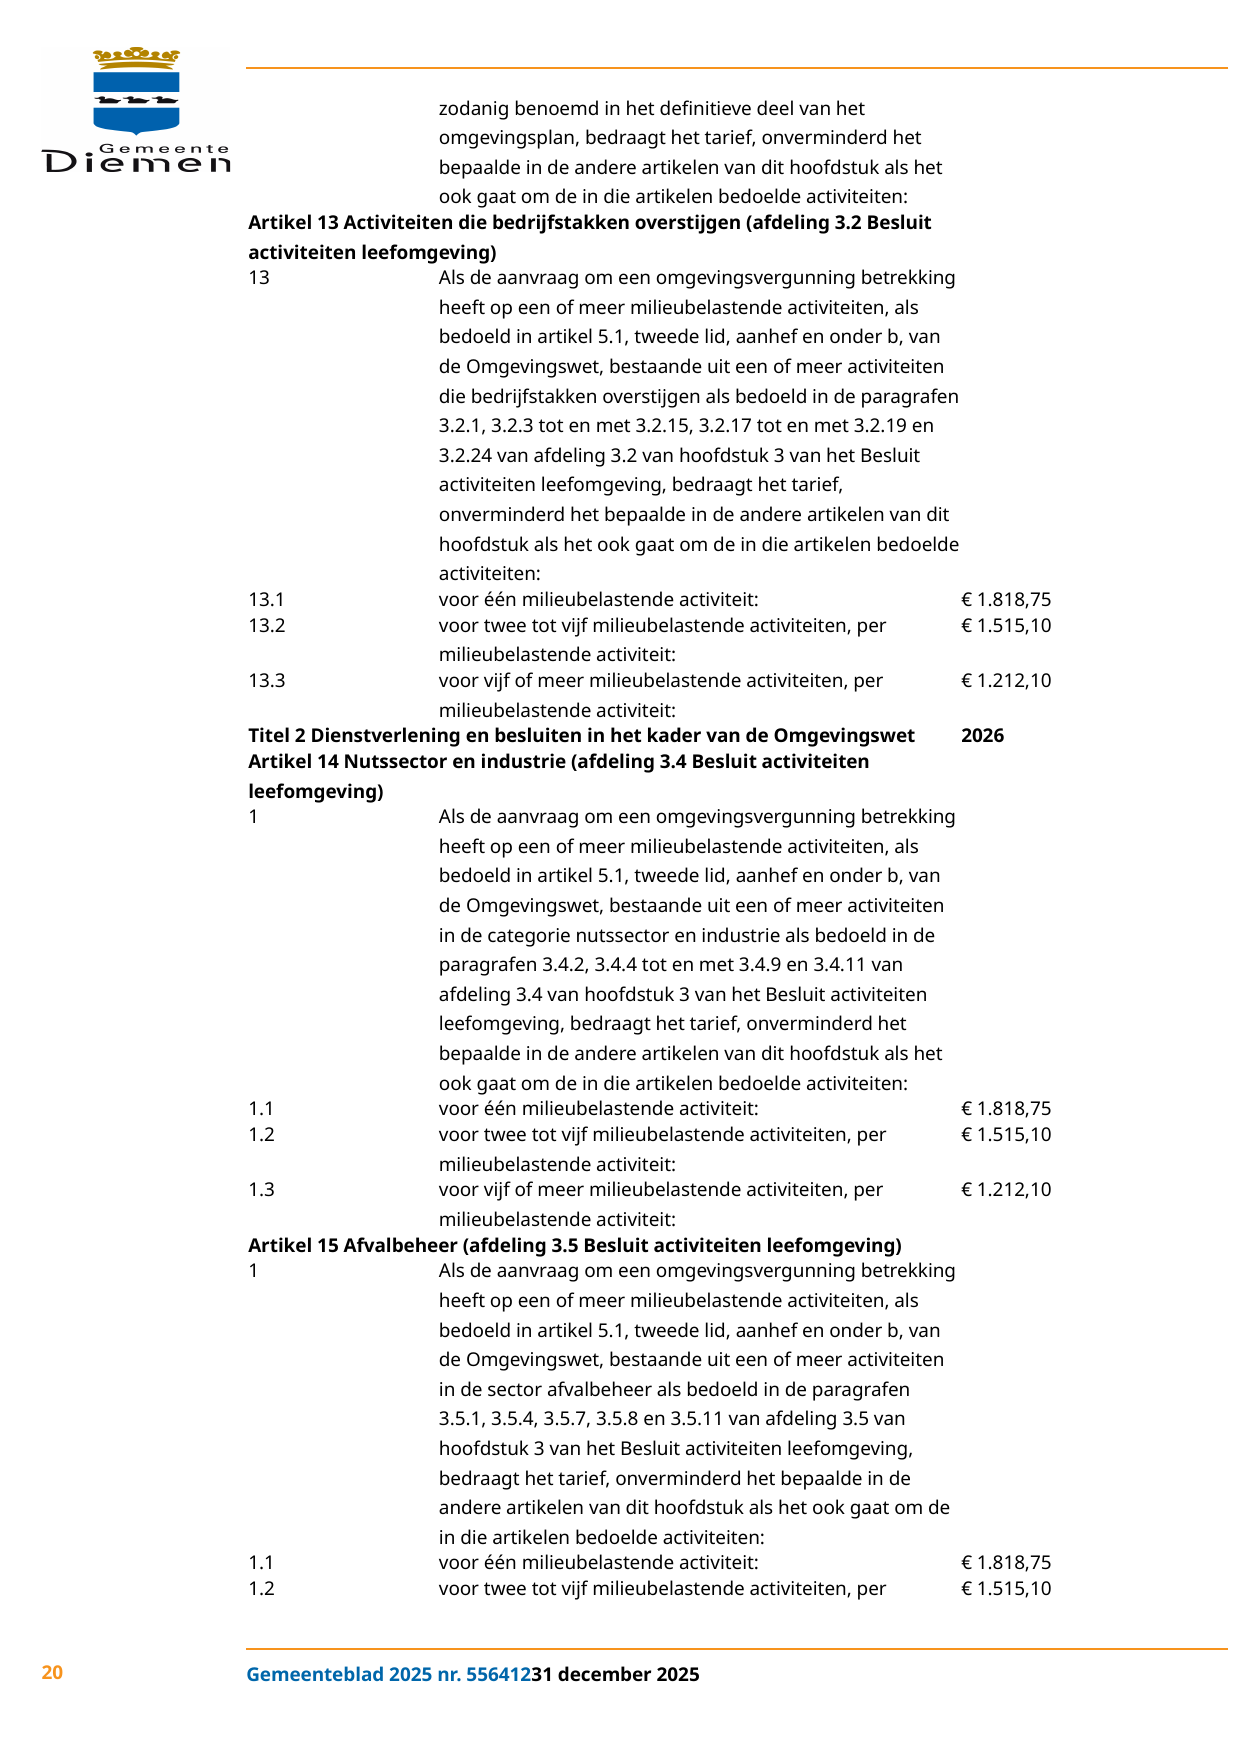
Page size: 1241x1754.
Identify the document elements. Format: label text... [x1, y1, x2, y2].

table_cell [961, 209, 1152, 264]
table_cell voor vijf of meer milieubelastende activiteiten, per milieubelastende activiteit: [439, 1177, 961, 1232]
table_cell [961, 1258, 1152, 1549]
table_cell 2026 [961, 723, 1152, 748]
table_cell Titel 2 Dienstverlening en besluiten in het kader van de Omgevingswet [248, 723, 961, 748]
table_cell voor twee tot vijf milieubelastende activiteiten, per milieubelastende activiteit: [439, 612, 961, 667]
table_cell Als de aanvraag om een omgevingsvergunning betrekking heeft op een of meer milieubelastende activiteiten, als bedoeld in artikel 5.1, tweede lid, aanhef en onder b, van de Omgevingswet, bestaande uit een of meer activiteiten in de categorie nutssector en industrie als bedoeld in de paragrafen 3.4.2, 3.4.4 tot en met 3.4.9 en 3.4.11 van afdeling 3.4 van hoofdstuk 3 van het Besluit activiteiten leefomgeving, bedraagt het tarief, onverminderd het bepaalde in de andere artikelen van dit hoofdstuk als het ook gaat om de in die artikelen bedoelde activiteiten: [439, 804, 961, 1096]
table_cell 1.1 [248, 1096, 439, 1121]
table_cell € 1.818,75 [961, 586, 1152, 612]
picture [41, 47, 231, 172]
table_cell 13.3 [248, 667, 439, 722]
table_cell 1 [248, 1258, 439, 1549]
table_cell Artikel 13 Activiteiten die bedrijfstakken overstijgen (afdeling 3.2 Besluit activiteiten leefomgeving) [248, 209, 961, 264]
table_cell Als de aanvraag om een omgevingsvergunning betrekking heeft op een of meer milieubelastende activiteiten, als bedoeld in artikel 5.1, tweede lid, aanhef en onder b, van de Omgevingswet, bestaande uit een of meer activiteiten die bedrijfstakken overstijgen als bedoeld in de paragrafen 3.2.1, 3.2.3 tot en met 3.2.15, 3.2.17 tot en met 3.2.19 en 3.2.24 van afdeling 3.2 van hoofdstuk 3 van het Besluit activiteiten leefomgeving, bedraagt het tarief, onverminderd het bepaalde in de andere artikelen van dit hoofdstuk als het ook gaat om de in die artikelen bedoelde activiteiten: [439, 265, 961, 586]
table_cell 13.1 [248, 586, 439, 612]
table_cell Artikel 14 Nutssector en industrie (afdeling 3.4 Besluit activiteiten leefomgeving) [248, 748, 961, 803]
table_cell [961, 748, 1152, 803]
table_cell voor vijf of meer milieubelastende activiteiten, per milieubelastende activiteit: [439, 667, 961, 722]
table_cell voor één milieubelastende activiteit: [439, 1550, 961, 1575]
table_cell 13.2 [248, 612, 439, 667]
table_cell € 1.818,75 [961, 1550, 1152, 1575]
table_cell 13 [248, 265, 439, 586]
table_cell [961, 95, 1152, 209]
table_cell € 1.818,75 [961, 1096, 1152, 1121]
table_cell Als de aanvraag om een omgevingsvergunning betrekking heeft op een of meer milieubelastende activiteiten, als bedoeld in artikel 5.1, tweede lid, aanhef en onder b, van de Omgevingswet, bestaande uit een of meer activiteiten in de sector afvalbeheer als bedoeld in de paragrafen 3.5.1, 3.5.4, 3.5.7, 3.5.8 en 3.5.11 van afdeling 3.5 van hoofdstuk 3 van het Besluit activiteiten leefomgeving, bedraagt het tarief, onverminderd het bepaalde in de andere artikelen van dit hoofdstuk als het ook gaat om de in die artikelen bedoelde activiteiten: [439, 1258, 961, 1549]
table_cell 1.2 [248, 1121, 439, 1177]
table_cell zodanig benoemd in het definitieve deel van het omgevingsplan, bedraagt het tarief, onverminderd het bepaalde in de andere artikelen van dit hoofdstuk als het ook gaat om de in die artikelen bedoelde activiteiten: [439, 95, 961, 209]
table_cell € 1.515,10 [961, 1575, 1152, 1601]
table_cell [961, 804, 1152, 1096]
table_cell Artikel 15 Afvalbeheer (afdeling 3.5 Besluit activiteiten leefomgeving) [248, 1232, 961, 1258]
table_cell 1.1 [248, 1550, 439, 1575]
table_cell voor één milieubelastende activiteit: [439, 586, 961, 612]
table_cell € 1.515,10 [961, 612, 1152, 667]
table_cell voor twee tot vijf milieubelastende activiteiten, per [439, 1575, 961, 1601]
table_cell voor één milieubelastende activiteit: [439, 1096, 961, 1121]
table_cell [248, 95, 439, 209]
table_cell € 1.212,10 [961, 1177, 1152, 1232]
table_cell voor twee tot vijf milieubelastende activiteiten, per milieubelastende activiteit: [439, 1121, 961, 1177]
table_cell 1.3 [248, 1177, 439, 1232]
table_cell [961, 265, 1152, 586]
table_cell € 1.212,10 [961, 667, 1152, 722]
table_cell 1.2 [248, 1575, 439, 1601]
table_cell 1 [248, 804, 439, 1096]
table_cell [961, 1232, 1152, 1258]
table_cell € 1.515,10 [961, 1121, 1152, 1177]
